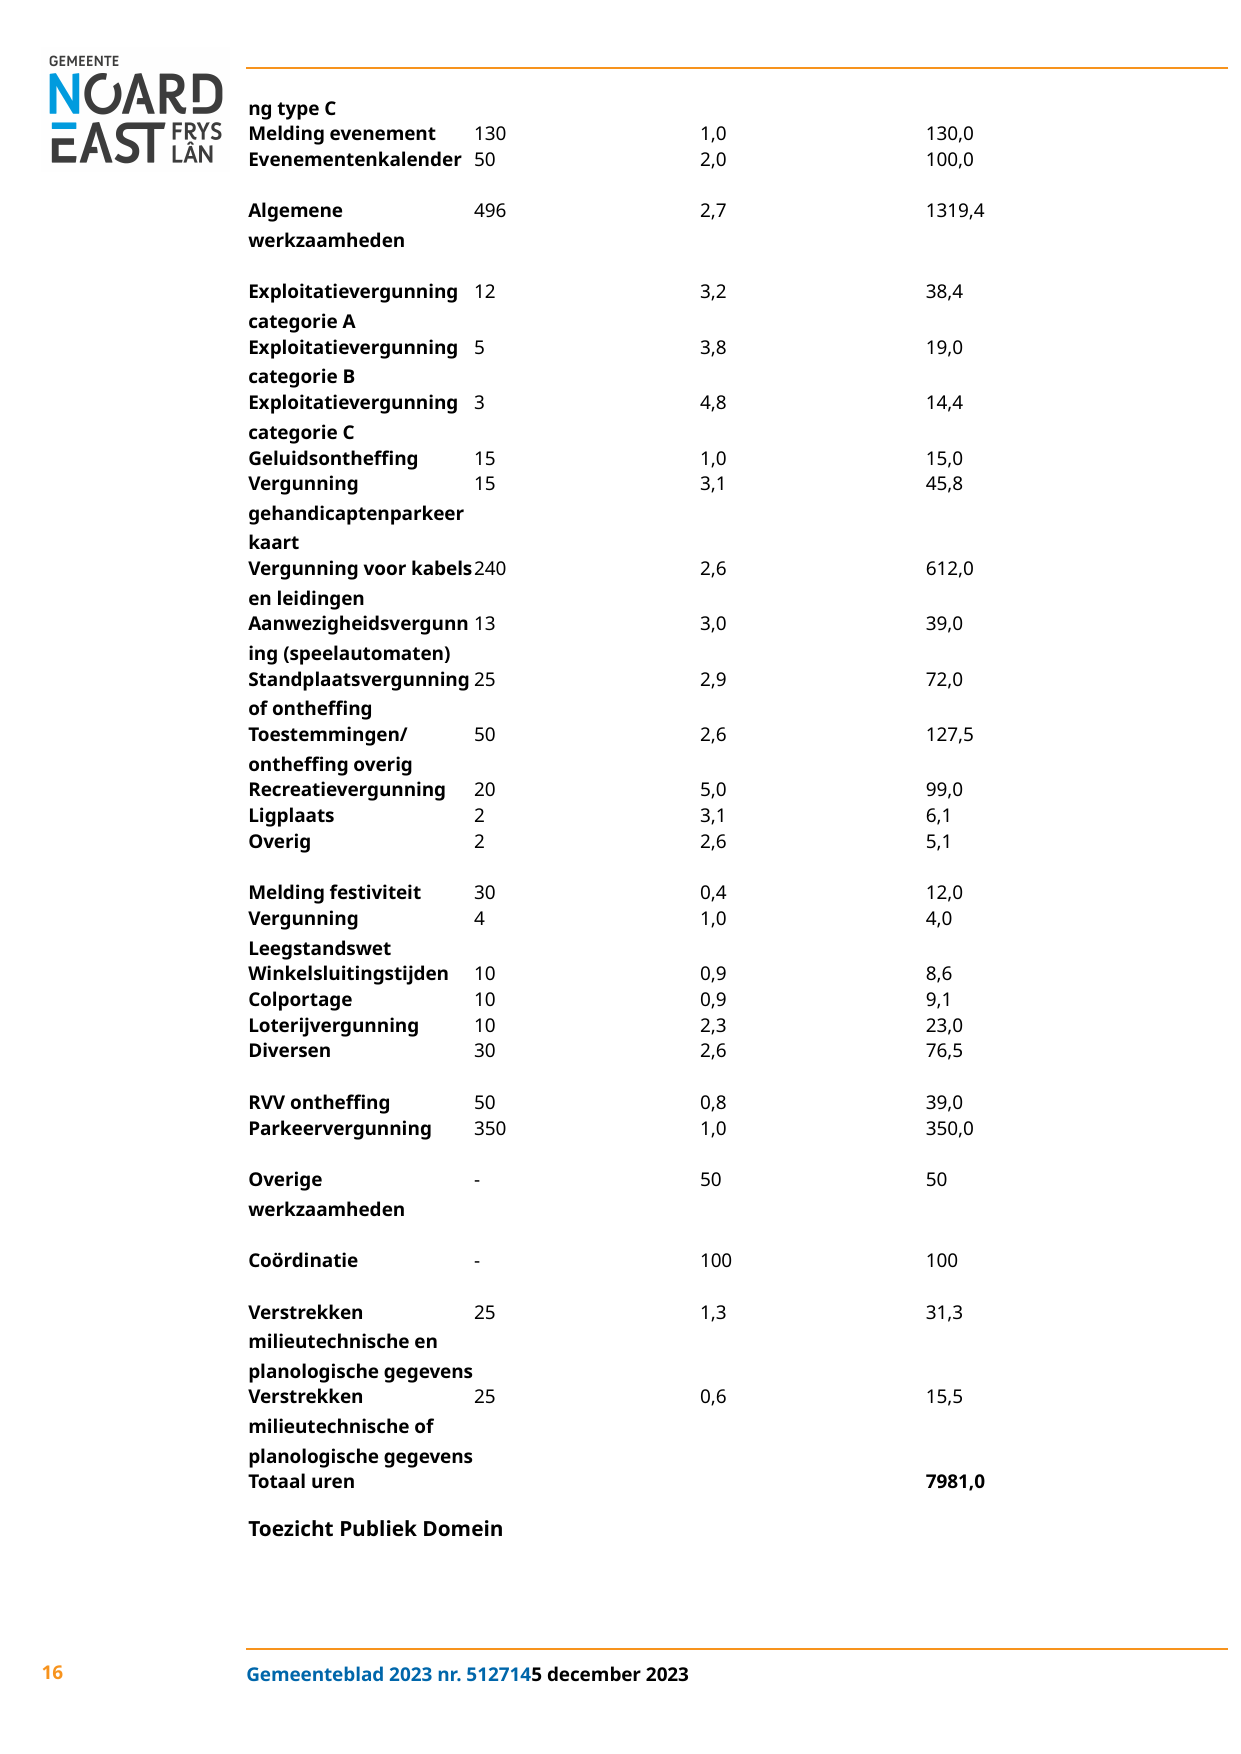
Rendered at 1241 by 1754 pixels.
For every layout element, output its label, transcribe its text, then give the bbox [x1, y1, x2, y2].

table_cell 39,0 [926, 1089, 1152, 1115]
table_cell 4 [474, 905, 700, 961]
table_cell 0,4 [700, 880, 926, 905]
table_cell [926, 253, 1152, 279]
table_cell [700, 172, 926, 198]
table_cell [248, 854, 474, 879]
table_cell 9,1 [926, 986, 1152, 1012]
table_cell 10 [474, 986, 700, 1012]
table_cell 15,0 [926, 445, 1152, 470]
table_cell [700, 854, 926, 879]
table_cell 130 [474, 121, 700, 146]
table_cell 30 [474, 880, 700, 905]
table_cell [926, 1222, 1152, 1247]
table_cell Verstrekken milieutechnische en planologische gegevens [248, 1299, 474, 1384]
table_cell Overige werkzaamheden [248, 1166, 474, 1222]
table_cell 13 [474, 611, 700, 666]
table_cell 50 [474, 1089, 700, 1115]
table_cell 1,0 [700, 121, 926, 146]
table_cell 14,4 [926, 389, 1152, 445]
table_cell Vergunning Leegstandswet [248, 905, 474, 961]
table_cell 30 [474, 1038, 700, 1063]
table_cell 15,5 [926, 1384, 1152, 1469]
table_cell [248, 1273, 474, 1299]
table_cell Verstrekken milieutechnische of planologische gegevens [248, 1384, 474, 1469]
table_cell 2 [474, 802, 700, 828]
table_cell 19,0 [926, 334, 1152, 389]
table_cell 39,0 [926, 611, 1152, 666]
table_cell 5,0 [700, 777, 926, 802]
table_cell 4,8 [700, 389, 926, 445]
table_cell 12,0 [926, 880, 1152, 905]
table_cell 3,8 [700, 334, 926, 389]
table_cell 23,0 [926, 1012, 1152, 1038]
table_cell Diversen [248, 1038, 474, 1063]
table_cell [474, 253, 700, 279]
table_cell 3,0 [700, 611, 926, 666]
table_cell 2,6 [700, 1038, 926, 1063]
table_cell Melding festiviteit [248, 880, 474, 905]
table_cell 1,0 [700, 445, 926, 470]
text Toezicht Publiek Domein [248, 1514, 1152, 1542]
table_cell Algemene werkzaamheden [248, 198, 474, 253]
table_cell [926, 172, 1152, 198]
table_cell 99,0 [926, 777, 1152, 802]
table_cell Coördinatie [248, 1248, 474, 1273]
table_cell 25 [474, 1384, 700, 1469]
table_cell 38,4 [926, 279, 1152, 334]
table_cell [926, 1273, 1152, 1299]
table_cell [474, 1273, 700, 1299]
table_cell 240 [474, 555, 700, 611]
table_cell 2,9 [700, 666, 926, 721]
table_cell Aanwezigheidsvergunning (speelautomaten) [248, 611, 474, 666]
table_cell 0,6 [700, 1384, 926, 1469]
table_cell [474, 172, 700, 198]
table_cell Evenementenkalender [248, 146, 474, 172]
table_cell 1,0 [700, 1115, 926, 1141]
table_cell 10 [474, 1012, 700, 1038]
table_cell 50 [926, 1166, 1152, 1222]
table_cell 2 [474, 828, 700, 854]
table_cell Toestemmingen/ontheffing overig [248, 721, 474, 777]
table_cell 350,0 [926, 1115, 1152, 1141]
table_cell 2,6 [700, 555, 926, 611]
table_cell 7981,0 [926, 1469, 1152, 1494]
table_cell Exploitatievergunning categorie C [248, 389, 474, 445]
table_cell [248, 1064, 474, 1089]
table_cell 25 [474, 1299, 700, 1384]
table_cell [926, 95, 1152, 121]
table_cell 1319,4 [926, 198, 1152, 253]
table_cell 3,2 [700, 279, 926, 334]
table_cell 5,1 [926, 828, 1152, 854]
table_cell RVV ontheffing [248, 1089, 474, 1115]
table_cell 2,6 [700, 721, 926, 777]
table_cell - [474, 1248, 700, 1273]
table_cell [926, 1141, 1152, 1166]
table_cell 2,6 [700, 828, 926, 854]
table_cell [474, 1141, 700, 1166]
table_cell Vergunning gehandicaptenparkeerkaart [248, 470, 474, 555]
table_cell [700, 253, 926, 279]
table_cell Loterijvergunning [248, 1012, 474, 1038]
table_cell Totaal uren [248, 1469, 926, 1494]
table_cell [700, 95, 926, 121]
table_cell 350 [474, 1115, 700, 1141]
table_cell 3 [474, 389, 700, 445]
table_cell 15 [474, 445, 700, 470]
table_cell 6,1 [926, 802, 1152, 828]
table_cell 127,5 [926, 721, 1152, 777]
table_cell Exploitatievergunning categorie B [248, 334, 474, 389]
table_cell [248, 1141, 474, 1166]
table_cell [474, 95, 700, 121]
table_cell [700, 1222, 926, 1247]
table_cell 8,6 [926, 961, 1152, 986]
table_cell ng type C [248, 95, 474, 121]
table_cell 20 [474, 777, 700, 802]
table_cell 3,1 [700, 470, 926, 555]
table_cell Recreatievergunning [248, 777, 474, 802]
table_cell [700, 1141, 926, 1166]
table_cell Colportage [248, 986, 474, 1012]
picture [41, 47, 231, 172]
table_cell 2,3 [700, 1012, 926, 1038]
table_cell 1,0 [700, 905, 926, 961]
table_cell 10 [474, 961, 700, 986]
table_cell 100 [700, 1248, 926, 1273]
table_cell 612,0 [926, 555, 1152, 611]
table_cell Geluidsontheffing [248, 445, 474, 470]
table_cell Ligplaats [248, 802, 474, 828]
table_cell 31,3 [926, 1299, 1152, 1384]
table_cell Vergunning voor kabels en leidingen [248, 555, 474, 611]
table_cell Standplaatsvergunning of ontheffing [248, 666, 474, 721]
table_cell 0,8 [700, 1089, 926, 1115]
table_cell Melding evenement [248, 121, 474, 146]
table_cell 5 [474, 334, 700, 389]
table_cell 15 [474, 470, 700, 555]
table_cell 100,0 [926, 146, 1152, 172]
table_cell [248, 172, 474, 198]
table_cell [248, 253, 474, 279]
table_cell 76,5 [926, 1038, 1152, 1063]
table_cell 0,9 [700, 986, 926, 1012]
table_cell 50 [700, 1166, 926, 1222]
table_cell 72,0 [926, 666, 1152, 721]
table_cell [700, 1064, 926, 1089]
table_cell 45,8 [926, 470, 1152, 555]
table_cell [474, 854, 700, 879]
table_cell 4,0 [926, 905, 1152, 961]
table_cell [248, 1222, 474, 1247]
table_cell Parkeervergunning [248, 1115, 474, 1141]
table_cell 130,0 [926, 121, 1152, 146]
table_cell 100 [926, 1248, 1152, 1273]
table_cell 2,0 [700, 146, 926, 172]
table_cell [474, 1064, 700, 1089]
table_cell 0,9 [700, 961, 926, 986]
table_cell Exploitatievergunning categorie A [248, 279, 474, 334]
table_cell 50 [474, 721, 700, 777]
table_cell [926, 1064, 1152, 1089]
table_cell [474, 1222, 700, 1247]
table_cell Winkelsluitingstijden [248, 961, 474, 986]
table_cell 12 [474, 279, 700, 334]
table_cell 1,3 [700, 1299, 926, 1384]
table_cell 2,7 [700, 198, 926, 253]
table_cell 3,1 [700, 802, 926, 828]
table_cell 50 [474, 146, 700, 172]
table_cell 496 [474, 198, 700, 253]
table_cell 25 [474, 666, 700, 721]
table_cell [926, 854, 1152, 879]
table_cell - [474, 1166, 700, 1222]
table_cell Overig [248, 828, 474, 854]
table_cell [700, 1273, 926, 1299]
